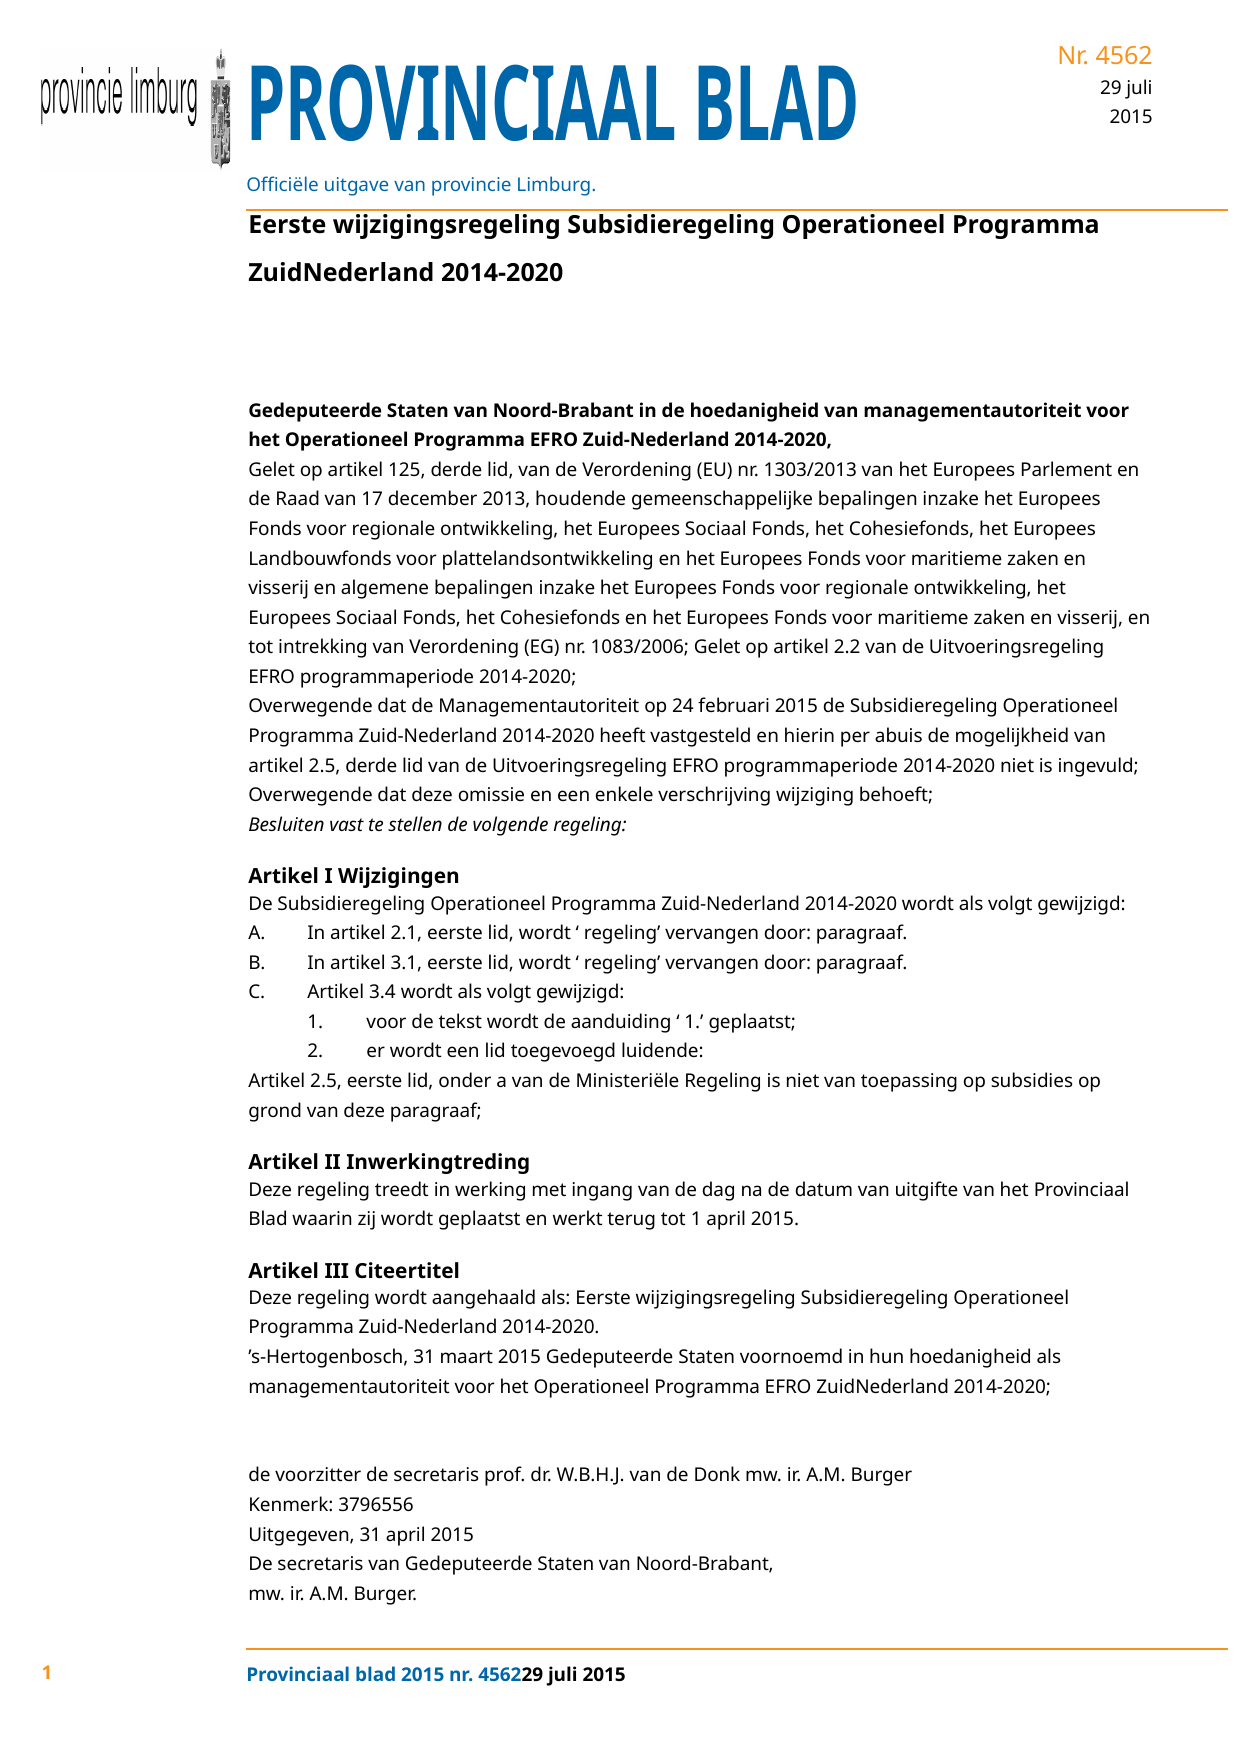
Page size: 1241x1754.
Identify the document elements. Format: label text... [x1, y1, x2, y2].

list er wordt een lid toegevoegd luidende: [307, 1038, 1152, 1063]
text Deze regeling wordt aangehaald als: Eerste wijzigingsregeling Subsidieregeling Operationeel Programma Zuid-Nederland 2014-2020. [248, 1284, 1152, 1339]
text Overwegende dat deze omissie en een enkele verschrijving wijziging behoeft; [248, 781, 1152, 807]
text Artikel I Wijzigingen [248, 861, 1152, 890]
text Artikel II Inwerkingtreding [248, 1147, 1152, 1176]
text De secretaris van Gedeputeerde Staten van Noord-Brabant, [248, 1550, 1152, 1576]
text Gelet op artikel 125, derde lid, van de Verordening (EU) nr. 1303/2013 van het Europees Parlement en de Raad van 17 december 2013, houdende gemeenschappelijke bepalingen inzake het Europees Fonds voor regionale ontwikkeling, het Europees Sociaal Fonds, het Cohesiefonds, het Europees Landbouwfonds voor plattelandsontwikkeling en het Europees Fonds voor maritieme zaken en visserij en algemene bepalingen inzake het Europees Fonds voor regionale ontwikkeling, het Europees Sociaal Fonds, het Cohesiefonds en het Europees Fonds voor maritieme zaken en visserij, en tot intrekking van Verordening (EG) nr. 1083/2006; Gelet op artikel 2.2 van de Uitvoeringsregeling EFRO programmaperiode 2014-2020; [248, 456, 1152, 689]
text Artikel III Citeertitel [248, 1256, 1152, 1284]
text Deze regeling treedt in werking met ingang van de dag na de datum van uitgifte van het Provinciaal Blad waarin zij wordt geplaatst en werkt terug tot 1 april 2015. [248, 1176, 1152, 1231]
list In artikel 2.1, eerste lid, wordt ‘ regeling’ vervangen door: paragraaf. [248, 919, 1152, 945]
text Uitgegeven, 31 april 2015 [248, 1521, 1152, 1547]
text de voorzitter de secretaris prof. dr. W.B.H.J. van de Donk mw. ir. A.M. Burger [248, 1462, 1152, 1487]
text Eerste wijzigingsregeling Subsidieregeling Operationeel Programma ZuidNederland 2014-2020 [248, 211, 1152, 288]
list Artikel 3.4 wordt als volgt gewijzigd: [248, 978, 1152, 1004]
text Kenmerk: 3796556 [248, 1491, 1152, 1517]
text Artikel 2.5, eerste lid, onder a van de Ministeriële Regeling is niet van toepassing op subsidies op grond van deze paragraaf; [248, 1067, 1152, 1123]
text ’s-Hertogenbosch, 31 maart 2015 Gedeputeerde Staten voornoemd in hun hoedanigheid als managementautoriteit voor het Operationeel Programma EFRO ZuidNederland 2014-2020; [248, 1343, 1152, 1399]
text mw. ir. A.M. Burger. [248, 1580, 1152, 1606]
list voor de tekst wordt de aanduiding ‘ 1.’ geplaatst; [307, 1008, 1152, 1034]
text Besluiten vast te stellen de volgende regeling: [248, 811, 1152, 837]
text Gedeputeerde Staten van Noord-Brabant in de hoedanigheid van managementautoriteit voor het Operationeel Programma EFRO Zuid-Nederland 2014-2020, [248, 397, 1152, 452]
picture [41, 47, 231, 172]
text Overwegende dat de Managementautoriteit op 24 februari 2015 de Subsidieregeling Operationeel Programma Zuid-Nederland 2014-2020 heeft vastgesteld en hierin per abuis de mogelijkheid van artikel 2.5, derde lid van de Uitvoeringsregeling EFRO programmaperiode 2014-2020 niet is ingevuld; [248, 693, 1152, 777]
text De Subsidieregeling Operationeel Programma Zuid-Nederland 2014-2020 wordt als volgt gewijzigd: [248, 890, 1152, 916]
list In artikel 3.1, eerste lid, wordt ‘ regeling’ vervangen door: paragraaf. [248, 949, 1152, 975]
